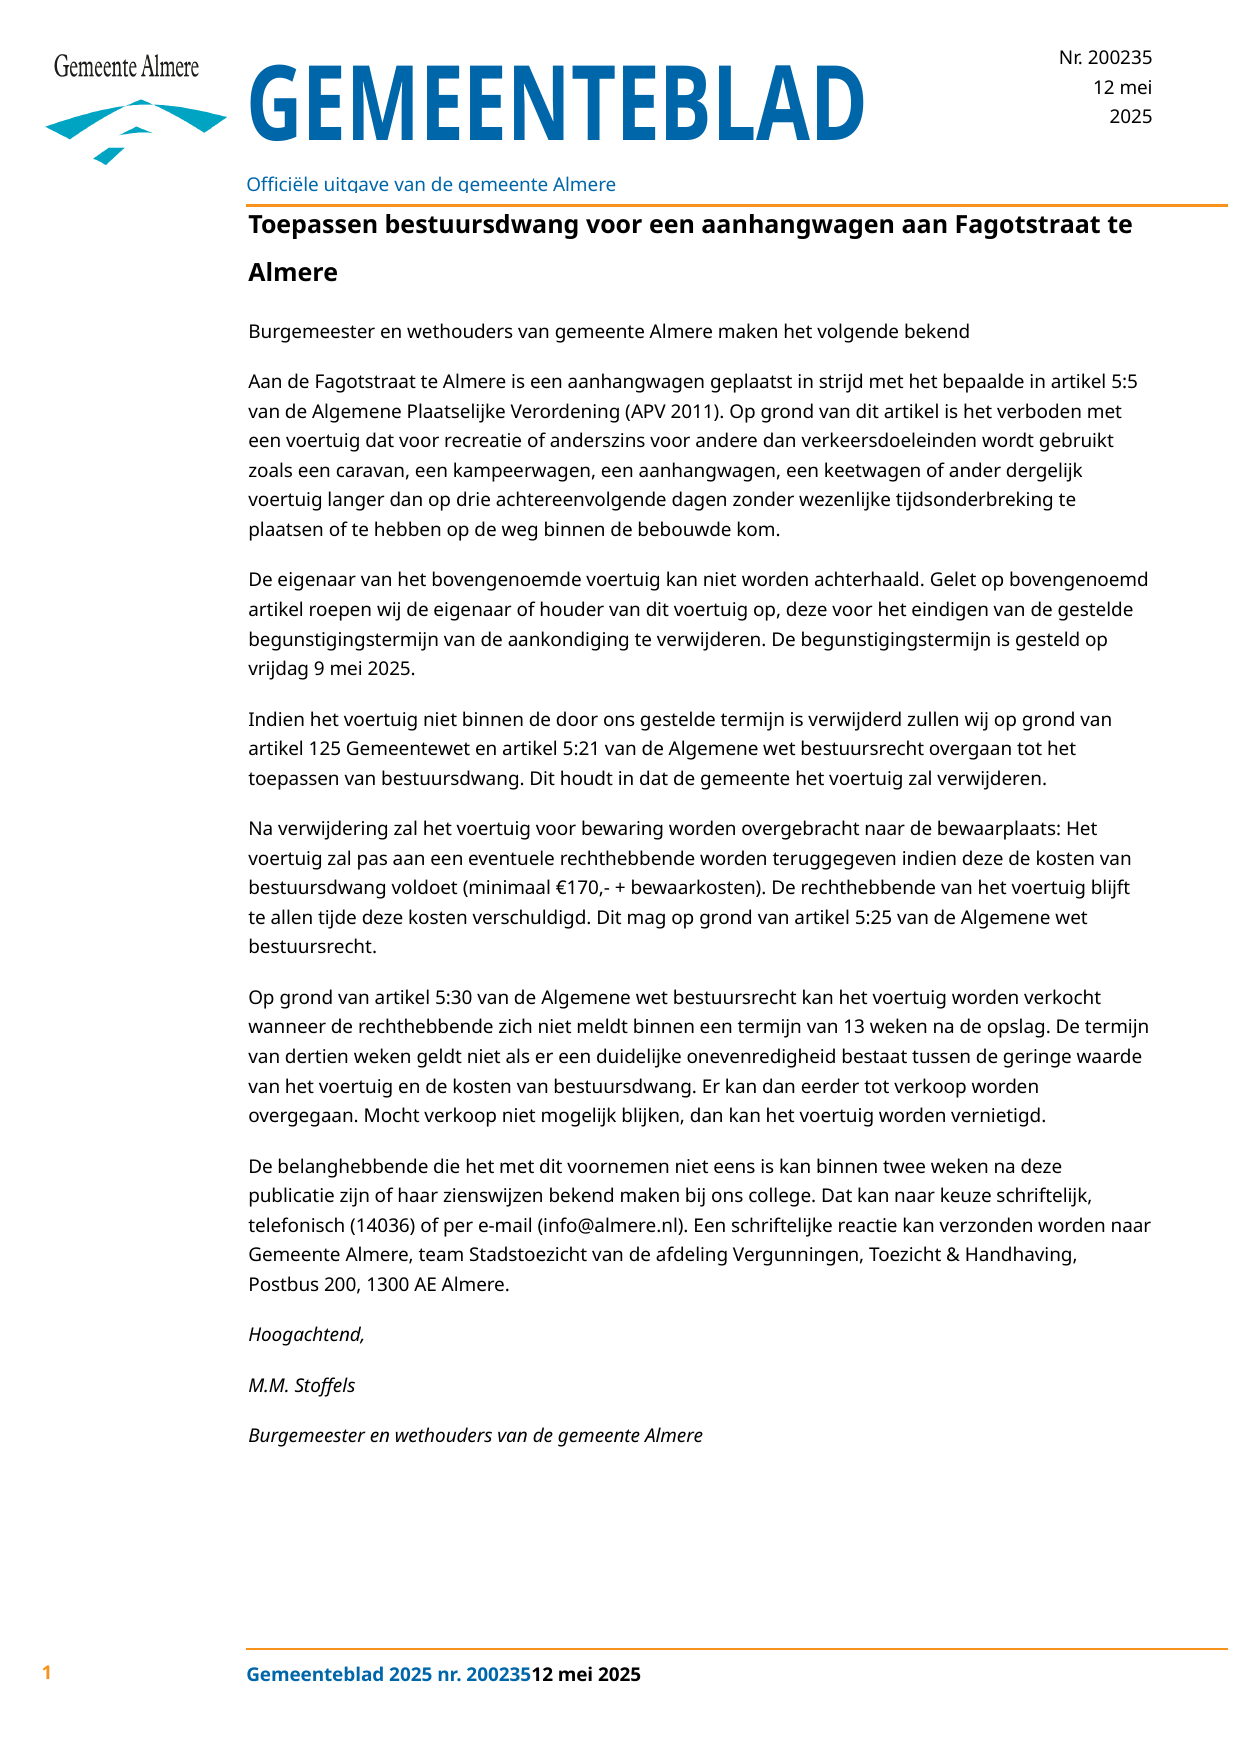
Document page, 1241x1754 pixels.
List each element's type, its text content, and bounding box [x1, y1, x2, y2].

text De eigenaar van het bovengenoemde voertuig kan niet worden achterhaald. Gelet op bovengenoemd artikel roepen wij de eigenaar of houder van dit voertuig op, deze voor het eindigen van de gestelde begunstigingstermijn van de aankondiging te verwijderen. De begunstigingstermijn is gesteld op vrijdag 9 mei 2025. [248, 567, 1152, 681]
text Burgemeester en wethouders van gemeente Almere maken het volgende bekend [248, 318, 1152, 344]
text De belanghebbende die het met dit voornemen niet eens is kan binnen twee weken na deze publicatie zijn of haar zienswijzen bekend maken bij ons college. Dat kan naar keuze schriftelijk, telefonisch (14036) of per e-mail (info@almere.nl). Een schriftelijke reactie kan verzonden worden naar Gemeente Almere, team Stadstoezicht van de afdeling Vergunningen, Toezicht & Handhaving, Postbus 200, 1300 AE Almere. [248, 1153, 1152, 1297]
text Burgemeester en wethouders van de gemeente Almere [248, 1422, 1152, 1448]
picture [41, 47, 231, 172]
text Aan de Fagotstraat te Almere is een aanhangwagen geplaatst in strijd met het bepaalde in artikel 5:5 van de Algemene Plaatselijke Verordening (APV 2011). Op grond van dit artikel is het verboden met een voertuig dat voor recreatie of anderszins voor andere dan verkeersdoeleinden wordt gebruikt zoals een caravan, een kampeerwagen, een aanhangwagen, een keetwagen of ander dergelijk voertuig langer dan op drie achtereenvolgende dagen zonder wezenlijke tijdsonderbreking te plaatsen of te hebben op de weg binnen de bebouwde kom. [248, 368, 1152, 542]
text Na verwijdering zal het voertuig voor bewaring worden overgebracht naar de bewaarplaats: Het voertuig zal pas aan een eventuele rechthebbende worden teruggegeven indien deze de kosten van bestuursdwang voldoet (minimaal €170,- + bewaarkosten). De rechthebbende van het voertuig blijft te allen tijde deze kosten verschuldigd. Dit mag op grond van artikel 5:25 van de Algemene wet bestuursrecht. [248, 815, 1152, 959]
text Op grond van artikel 5:30 van de Algemene wet bestuursrecht kan het voertuig worden verkocht wanneer de rechthebbende zich niet meldt binnen een termijn van 13 weken na de opslag. De termijn van dertien weken geldt niet als er een duidelijke onevenredigheid bestaat tussen de geringe waarde van het voertuig en de kosten van bestuursdwang. Er kan dan eerder tot verkoop worden overgegaan. Mocht verkoop niet mogelijk blijken, dan kan het voertuig worden vernietigd. [248, 984, 1152, 1128]
text Hoogachtend, [248, 1322, 1152, 1347]
text Indien het voertuig niet binnen de door ons gestelde termijn is verwijderd zullen wij op grond van artikel 125 Gemeentewet en artikel 5:21 van de Algemene wet bestuursrecht overgaan tot het toepassen van bestuursdwang. Dit houdt in dat de gemeente het voertuig zal verwijderen. [248, 706, 1152, 791]
text Toepassen bestuursdwang voor een aanhangwagen aan Fagotstraat te Almere [248, 207, 1152, 288]
text M.M. Stoffels [248, 1372, 1152, 1398]
